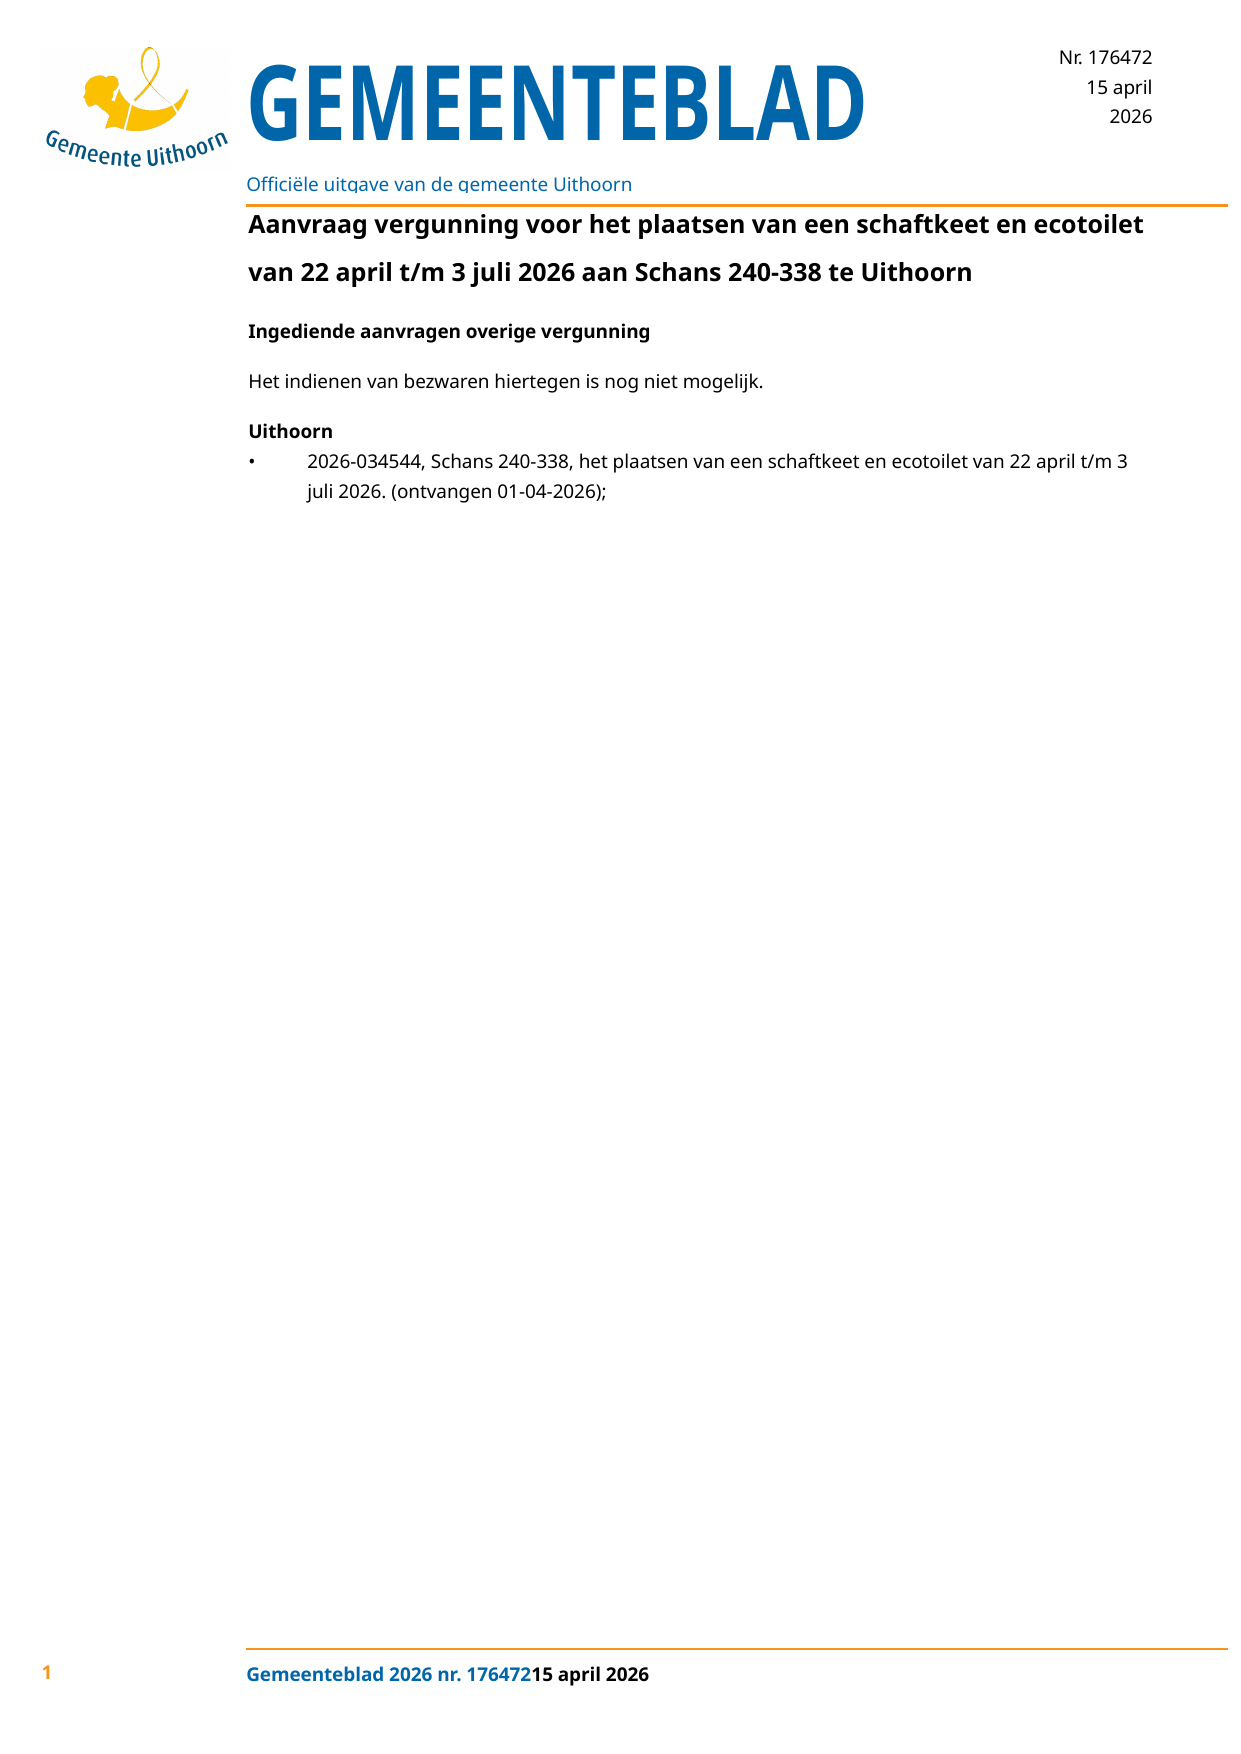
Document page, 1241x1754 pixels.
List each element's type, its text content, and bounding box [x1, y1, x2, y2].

text Aanvraag vergunning voor het plaatsen van een schaftkeet en ecotoilet van 22 april t/m 3 juli 2026 aan Schans 240-338 te Uithoorn [248, 207, 1152, 288]
text Ingediende aanvragen overige vergunning [248, 318, 1152, 344]
list 2026-034544, Schans 240-338, het plaatsen van een schaftkeet en ecotoilet van 22 april t/m 3 juli 2026. (ontvangen 01-04-2026); [248, 448, 1152, 504]
text Uithoorn [248, 419, 1152, 444]
text Het indienen van bezwaren hiertegen is nog niet mogelijk. [248, 368, 1152, 394]
picture [41, 47, 231, 172]
